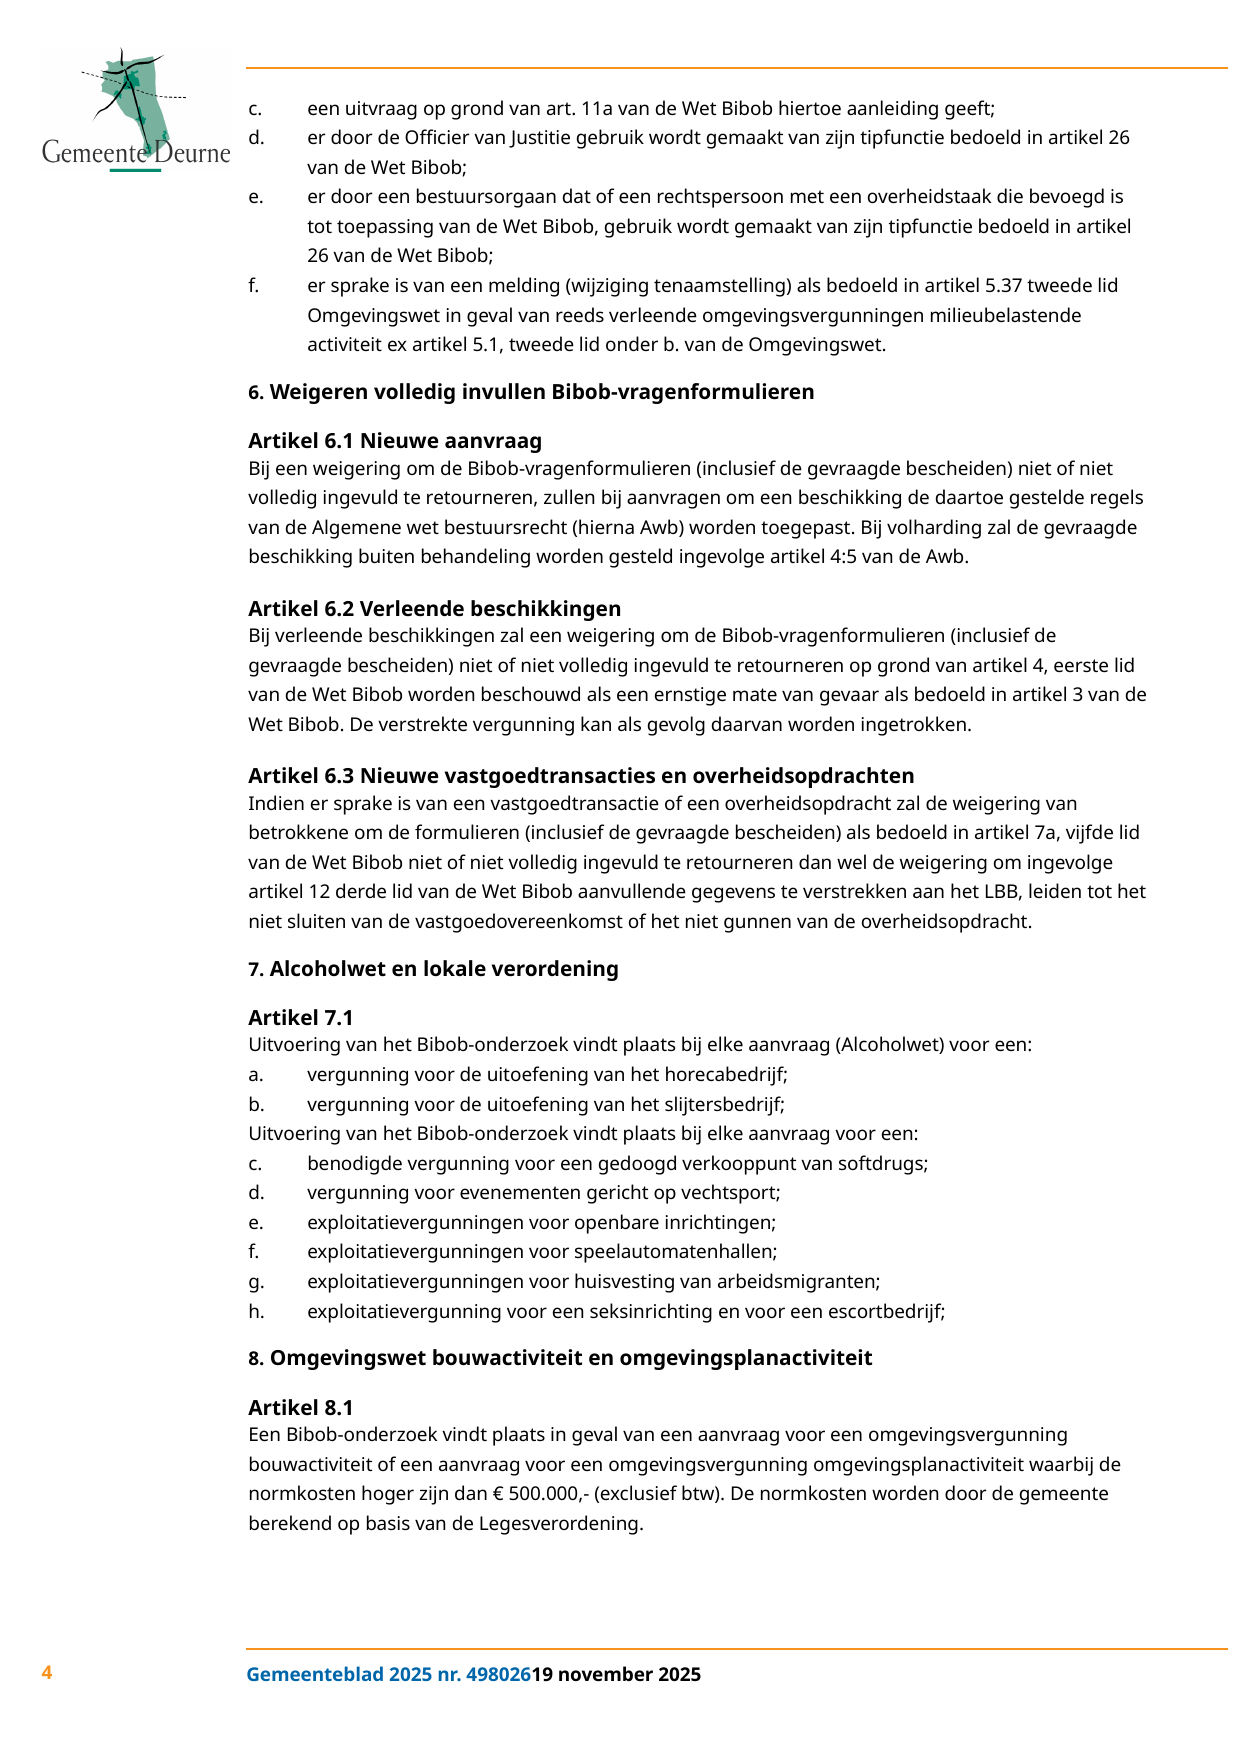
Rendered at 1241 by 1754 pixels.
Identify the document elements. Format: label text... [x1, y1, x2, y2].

list er door een bestuursorgaan dat of een rechtspersoon met een overheidstaak die bevoegd is tot toepassing van de Wet Bibob, gebruik wordt gemaakt van zijn tipfunctie bedoeld in artikel 26 van de Wet Bibob; [248, 183, 1152, 268]
list exploitatievergunning voor een seksinrichting en voor een escortbedrijf; [248, 1298, 1152, 1324]
list exploitatievergunningen voor huisvesting van arbeidsmigranten; [248, 1268, 1152, 1294]
text Artikel 6.3 Nieuwe vastgoedtransacties en overheidsopdrachten [248, 762, 1152, 790]
list benodigde vergunning voor een gedoogd verkooppunt van softdrugs; [248, 1150, 1152, 1176]
text 7. Alcoholwet en lokale verordening [248, 954, 1152, 982]
list er door de Officier van Justitie gebruik wordt gemaakt van zijn tipfunctie bedoeld in artikel 26 van de Wet Bibob; [248, 124, 1152, 180]
list exploitatievergunningen voor speelautomatenhallen; [248, 1239, 1152, 1264]
text Artikel 8.1 [248, 1393, 1152, 1421]
text 6. Weigeren volledig invullen Bibob-vragenformulieren [248, 377, 1152, 406]
text Een Bibob-onderzoek vindt plaats in geval van een aanvraag voor een omgevingsvergunning bouwactiviteit of een aanvraag voor een omgevingsvergunning omgevingsplanactiviteit waarbij de normkosten hoger zijn dan € 500.000,- (exclusief btw). De normkosten worden door de gemeente berekend op basis van de Legesverordening. [248, 1421, 1152, 1536]
text Indien er sprake is van een vastgoedtransactie of een overheidsopdracht zal de weigering van betrokkene om de formulieren (inclusief de gevraagde bescheiden) als bedoeld in artikel 7a, vijfde lid van de Wet Bibob niet of niet volledig ingevuld te retourneren dan wel de weigering om ingevolge artikel 12 derde lid van de Wet Bibob aanvullende gegevens te verstrekken aan het LBB, leiden tot het niet sluiten van de vastgoedovereenkomst of het niet gunnen van de overheidsopdracht. [248, 790, 1152, 934]
text Artikel 6.2 Verleende beschikkingen [248, 594, 1152, 622]
text Bij een weigering om de Bibob-vragenformulieren (inclusief de gevraagde bescheiden) niet of niet volledig ingevuld te retourneren, zullen bij aanvragen om een beschikking de daartoe gestelde regels van de Algemene wet bestuursrecht (hierna Awb) worden toegepast. Bij volharding zal de gevraagde beschikking buiten behandeling worden gesteld ingevolge artikel 4:5 van de Awb. [248, 455, 1152, 569]
text Artikel 6.1 Nieuwe aanvraag [248, 426, 1152, 455]
list vergunning voor de uitoefening van het horecabedrijf; [248, 1061, 1152, 1087]
list er sprake is van een melding (wijziging tenaamstelling) als bedoeld in artikel 5.37 tweede lid Omgevingswet in geval van reeds verleende omgevingsvergunningen milieubelastende activiteit ex artikel 5.1, tweede lid onder b. van de Omgevingswet. [248, 272, 1152, 357]
list vergunning voor evenementen gericht op vechtsport; [248, 1179, 1152, 1205]
list exploitatievergunningen voor openbare inrichtingen; [248, 1209, 1152, 1235]
picture [41, 47, 231, 172]
text Artikel 7.1 [248, 1003, 1152, 1032]
text 8. Omgevingswet bouwactiviteit en omgevingsplanactiviteit [248, 1343, 1152, 1372]
text Uitvoering van het Bibob-onderzoek vindt plaats bij elke aanvraag voor een: [248, 1120, 1152, 1146]
list een uitvraag op grond van art. 11a van de Wet Bibob hiertoe aanleiding geeft; [248, 95, 1152, 121]
text Bij verleende beschikkingen zal een weigering om de Bibob-vragenformulieren (inclusief de gevraagde bescheiden) niet of niet volledig ingevuld te retourneren op grond van artikel 4, eerste lid van de Wet Bibob worden beschouwd als een ernstige mate van gevaar als bedoeld in artikel 3 van de Wet Bibob. De verstrekte vergunning kan als gevolg daarvan worden ingetrokken. [248, 622, 1152, 737]
list vergunning voor de uitoefening van het slijtersbedrijf; [248, 1091, 1152, 1117]
text Uitvoering van het Bibob-onderzoek vindt plaats bij elke aanvraag (Alcoholwet) voor een: [248, 1032, 1152, 1057]
